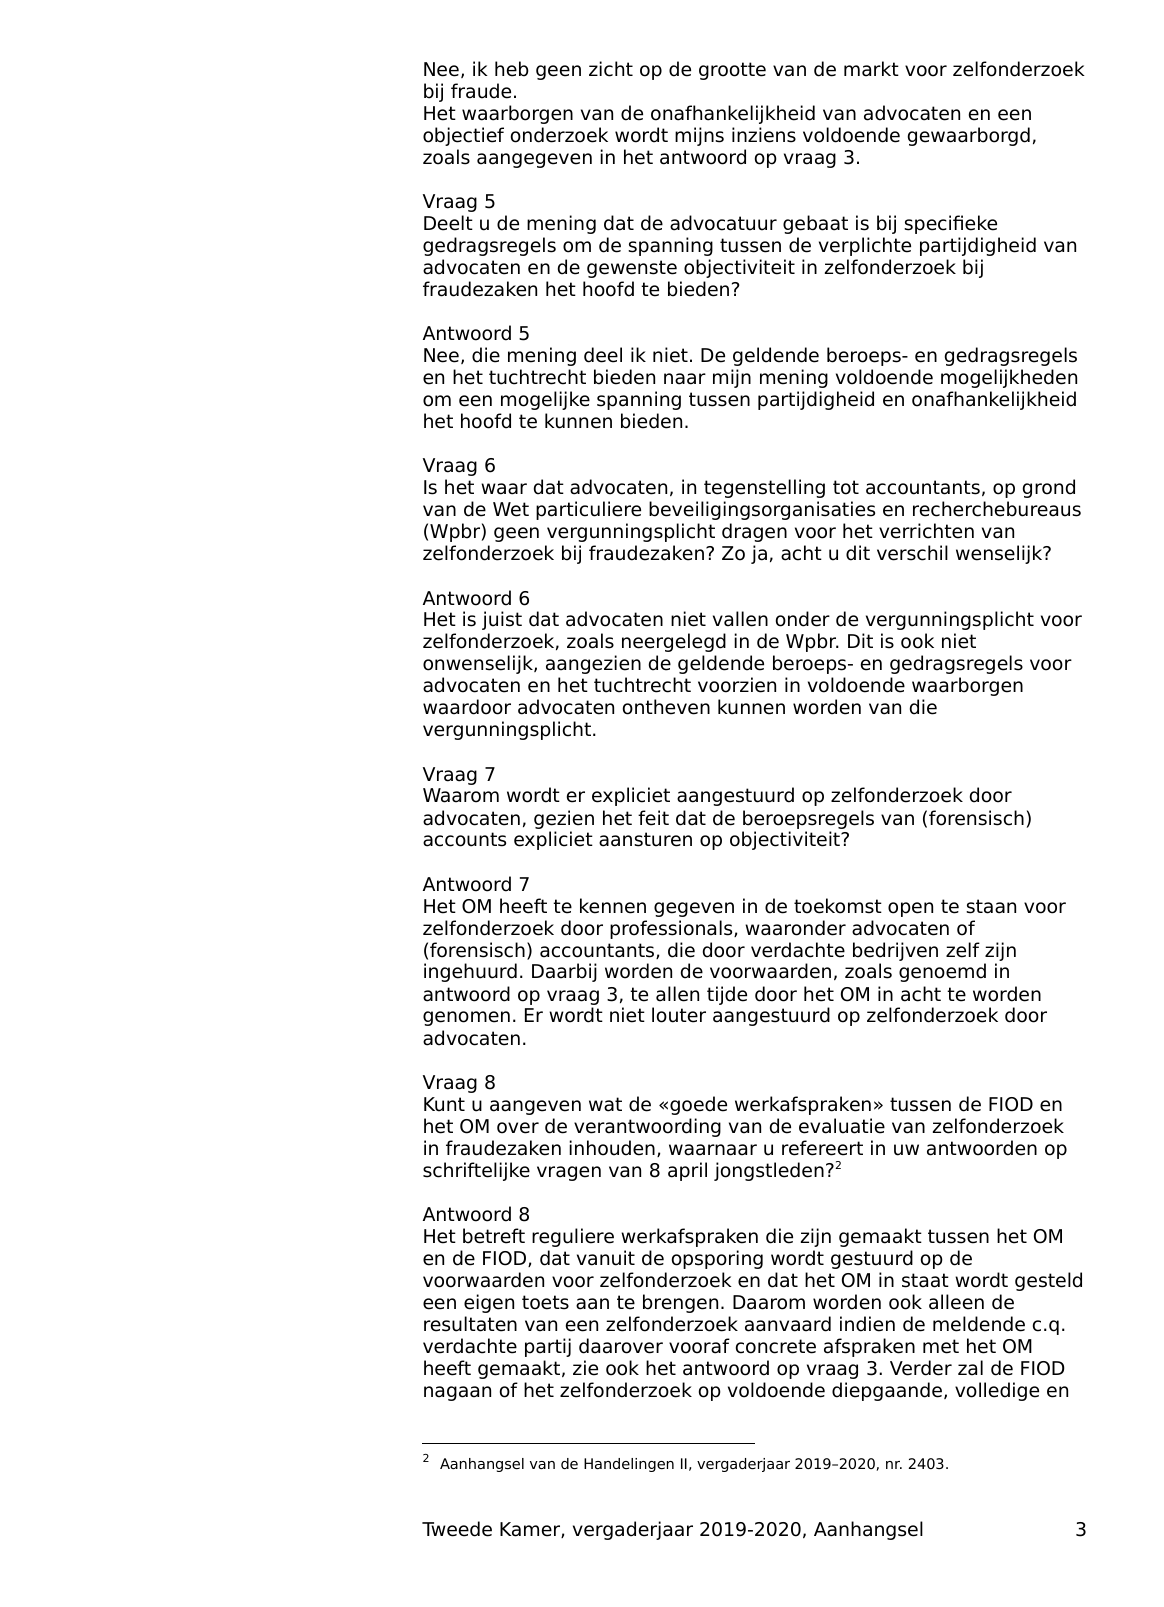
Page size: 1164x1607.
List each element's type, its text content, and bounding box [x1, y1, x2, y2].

text Deelt u de mening dat de advocatuur gebaat is bij specifieke gedragsregels om de spanning tussen de verplichte partijdigheid van advocaten en de gewenste objectiviteit in zelfonderzoek bij fraudezaken het hoofd te bieden? [422, 213, 1087, 301]
text Nee, ik heb geen zicht op de grootte van de markt voor zelfonderzoek bij fraude. [422, 59, 1087, 103]
text Het waarborgen van de onafhankelijkheid van advocaten en een objectief onderzoek wordt mijns inziens voldoende gewaarborgd, zoals aangegeven in het antwoord op vraag 3. [422, 103, 1087, 169]
text Vraag 5 [422, 191, 1087, 213]
text Waarom wordt er expliciet aangestuurd op zelfonderzoek door advocaten, gezien het feit dat de beroepsregels van (forensisch) accounts expliciet aansturen op objectiviteit? [422, 785, 1087, 851]
text Antwoord 7 [422, 873, 1087, 896]
text Antwoord 6 [422, 587, 1087, 609]
text Het betreft reguliere werkafspraken die zijn gemaakt tussen het OM en de FIOD, dat vanuit de opsporing wordt gestuurd op de voorwaarden voor zelfonderzoek en dat het OM in staat wordt gesteld een eigen toets aan te brengen. Daarom worden ook alleen de resultaten van een zelfonderzoek aanvaard indien de meldende c.q. verdachte partij daarover vooraf concrete afspraken met het OM heeft gemaakt, zie ook het antwoord op vraag 3. Verder zal de FIOD nagaan of het zelfonderzoek op voldoende diepgaande, volledige en [422, 1226, 1087, 1401]
text Kunt u aangeven wat de «goede werkafspraken» tussen de FIOD en het OM over de verantwoording van de evaluatie van zelfonderzoek in fraudezaken inhouden, waarnaar u refereert in uw antwoorden op schriftelijke vragen van 8 april jongstleden? [422, 1093, 1087, 1181]
text Het OM heeft te kennen gegeven in de toekomst open te staan voor zelfonderzoek door professionals, waaronder advocaten of (forensisch) accountants, die door verdachte bedrijven zelf zijn ingehuurd. Daarbij worden de voorwaarden, zoals genoemd in antwoord op vraag 3, te allen tijde door het OM in acht te worden genomen. Er wordt niet louter aangestuurd op zelfonderzoek door advocaten. [422, 896, 1087, 1049]
text Nee, die mening deel ik niet. De geldende beroeps- en gedragsregels en het tuchtrecht bieden naar mijn mening voldoende mogelijkheden om een mogelijke spanning tussen partijdigheid en onafhankelijkheid het hoofd te kunnen bieden. [422, 345, 1087, 433]
text Het is juist dat advocaten niet vallen onder de vergunningsplicht voor zelfonderzoek, zoals neergelegd in de Wpbr. Dit is ook niet onwenselijk, aangezien de geldende beroeps- en gedragsregels voor advocaten en het tuchtrecht voorzien in voldoende waarborgen waardoor advocaten ontheven kunnen worden van die vergunningsplicht. [422, 609, 1087, 741]
text Vraag 6 [422, 455, 1087, 477]
text Antwoord 8 [422, 1204, 1087, 1226]
text Vraag 7 [422, 763, 1087, 785]
text Aanhangsel van de Handelingen II, vergaderjaar 2019–2020, nr. 2403. [422, 1452, 1087, 1474]
text Antwoord 5 [422, 323, 1087, 345]
text Vraag 8 [422, 1072, 1087, 1093]
text Is het waar dat advocaten, in tegenstelling tot accountants, op grond van de Wet particuliere beveiligingsorganisaties en recherchebureaus (Wpbr) geen vergunningsplicht dragen voor het verrichten van zelfonderzoek bij fraudezaken? Zo ja, acht u dit verschil wenselijk? [422, 477, 1087, 565]
